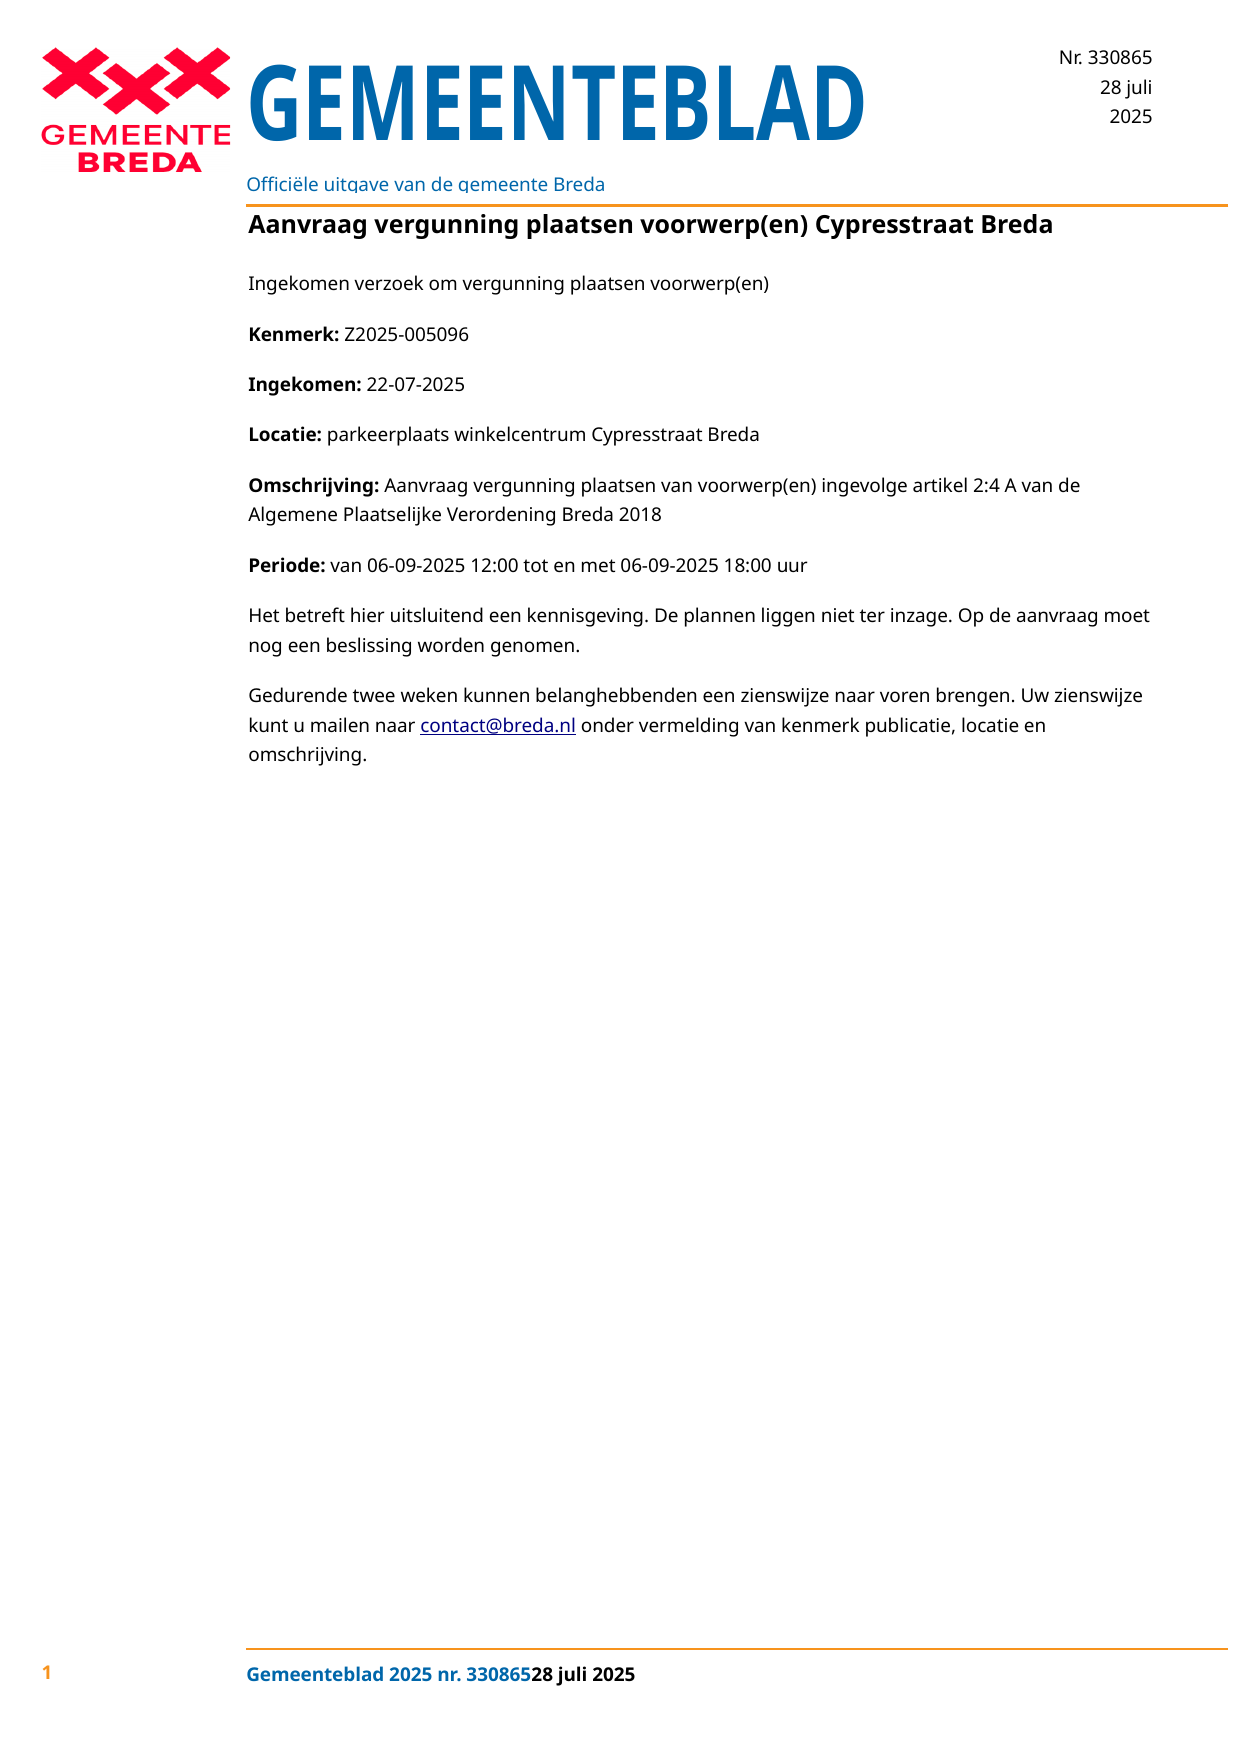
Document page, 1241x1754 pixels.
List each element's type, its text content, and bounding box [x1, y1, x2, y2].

text Kenmerk: Z2025-005096 [248, 321, 1152, 346]
text Aanvraag vergunning plaatsen voorwerp(en) Cypresstraat Breda [248, 207, 1152, 241]
picture [41, 47, 231, 172]
text Ingekomen verzoek om vergunning plaatsen voorwerp(en) [248, 270, 1152, 296]
text Omschrijving: Aanvraag vergunning plaatsen van voorwerp(en) ingevolge artikel 2:4 A van de Algemene Plaatselijke Verordening Breda 2018 [248, 472, 1152, 527]
text Periode: van 06-09-2025 12:00 tot en met 06-09-2025 18:00 uur [248, 552, 1152, 578]
text Het betreft hier uitsluitend een kennisgeving. De plannen liggen niet ter inzage. Op de aanvraag moet nog een beslissing worden genomen. [248, 602, 1152, 658]
text Ingekomen: 22-07-2025 [248, 371, 1152, 397]
text Gedurende twee weken kunnen belanghebbenden een zienswijze naar voren brengen. Uw zienswijze kunt u mailen naar contact@breda.nl onder vermelding van kenmerk publicatie, locatie en omschrijving. [248, 682, 1152, 767]
text Locatie: parkeerplaats winkelcentrum Cypresstraat Breda [248, 422, 1152, 447]
